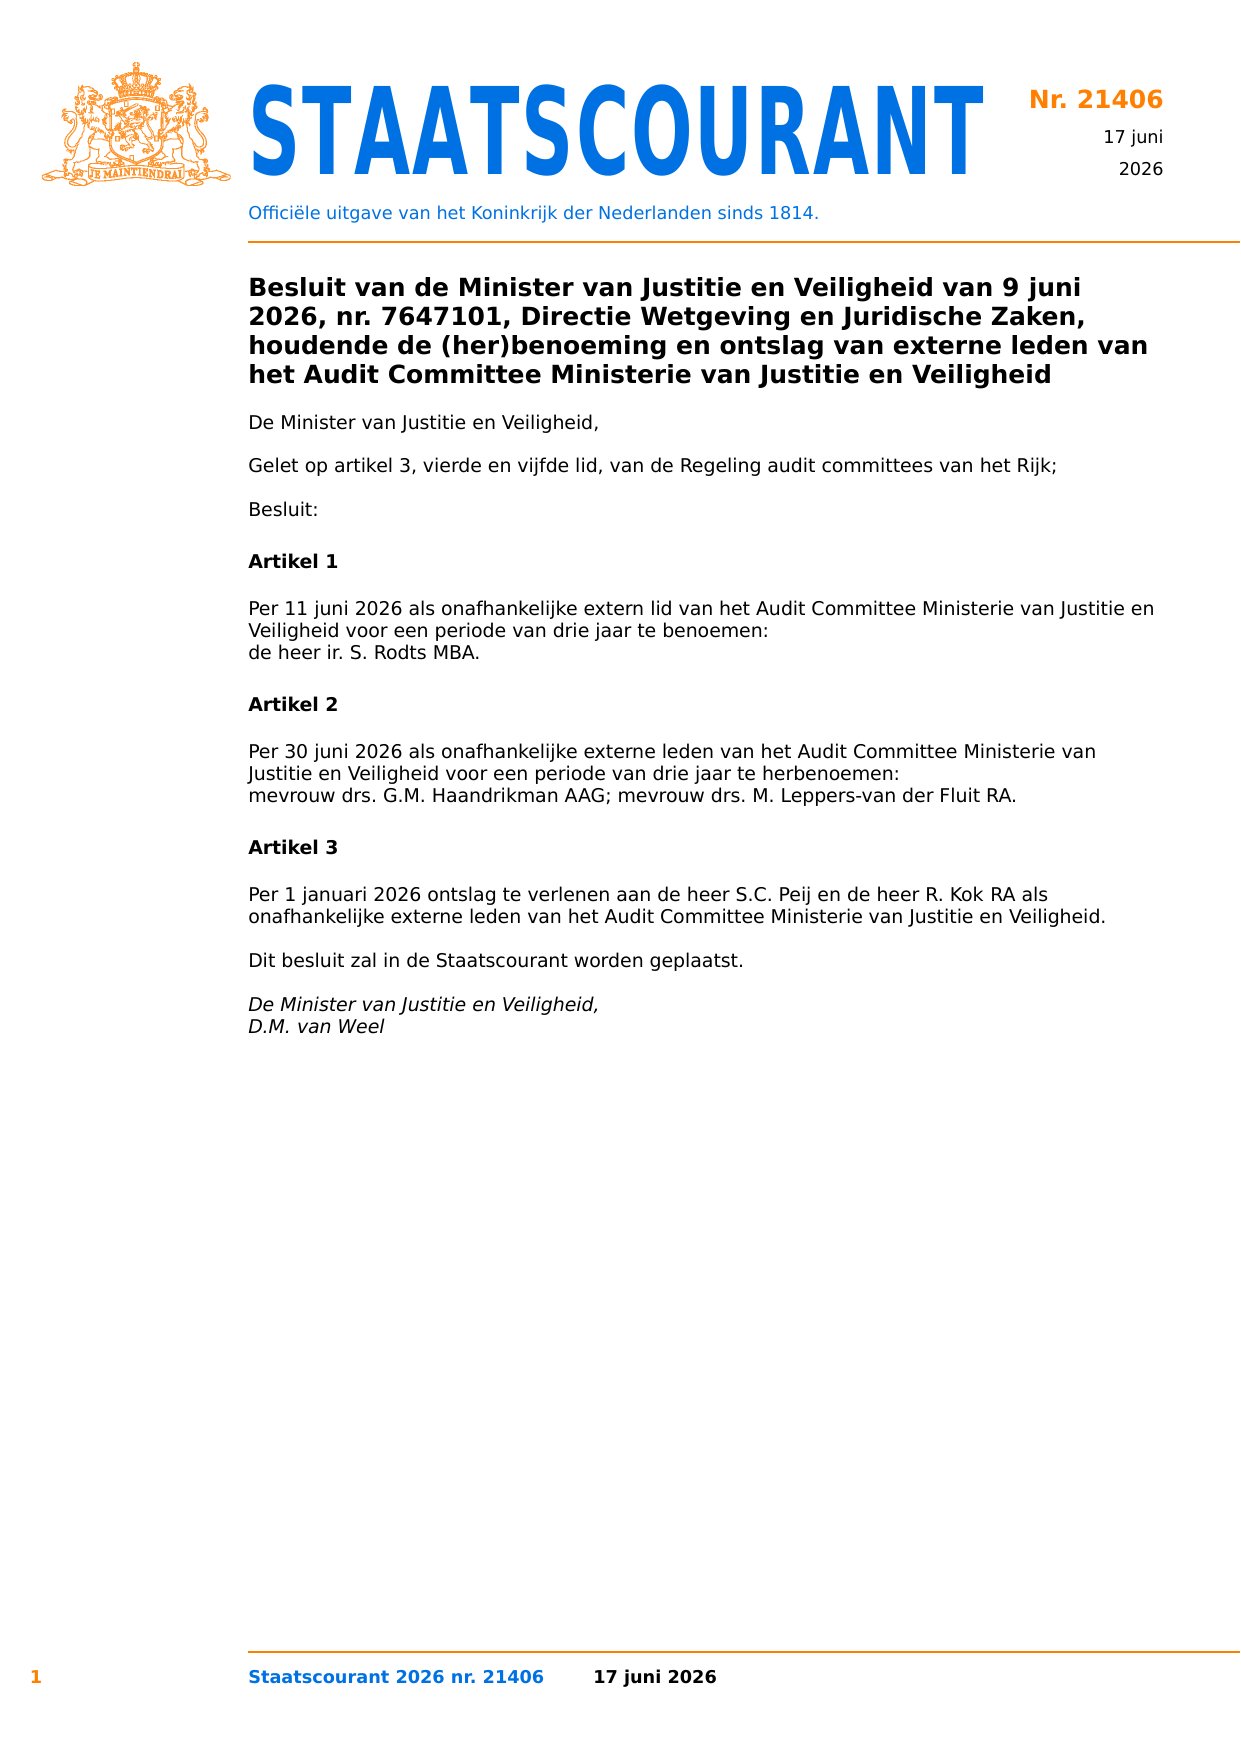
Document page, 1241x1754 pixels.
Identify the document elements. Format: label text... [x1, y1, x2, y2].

text Dit besluit zal in de Staatscourant worden geplaatst. [248, 950, 1163, 972]
subtitle Besluit van de Minister van Justitie en Veiligheid van 9 juni 2026, nr. 7647101, Directie Wetgeving en Juridische Zaken, houdende de (her)benoeming en ontslag van externe leden van het Audit Committee Ministerie van Justitie en Veiligheid [248, 273, 1163, 390]
subtitle Artikel 2 [248, 694, 1163, 716]
table_header STAATSCOURANT [248, 62, 998, 203]
table_header Nr. 21406 [998, 62, 1240, 121]
table_cell 2026 [998, 153, 1240, 203]
text De Minister van Justitie en Veiligheid, D.M. van Weel [248, 994, 1163, 1038]
text Per 11 juni 2026 als onafhankelijke extern lid van het Audit Committee Ministerie van Justitie en Veiligheid voor een periode van drie jaar te benoemen: [248, 598, 1163, 642]
text mevrouw drs. G.M. Haandrikman AAG; mevrouw drs. M. Leppers-van der Fluit RA. [248, 785, 1163, 807]
picture [41, 62, 231, 186]
text De Minister van Justitie en Veiligheid, [248, 412, 1163, 433]
text Besluit: [248, 499, 1163, 521]
text Gelet op artikel 3, vierde en vijfde lid, van de Regeling audit committees van het Rijk; [248, 455, 1163, 477]
text Per 1 januari 2026 ontslag te verlenen aan de heer S.C. Peij en de heer R. Kok RA als onafhankelijke externe leden van het Audit Committee Ministerie van Justitie en Veiligheid. [248, 884, 1163, 928]
table_header [25, 62, 248, 241]
text de heer ir. S. Rodts MBA. [248, 642, 1163, 664]
subtitle Artikel 3 [248, 837, 1163, 859]
table_cell 17 juni [998, 121, 1240, 153]
text Per 30 juni 2026 als onafhankelijke externe leden van het Audit Committee Ministerie van Justitie en Veiligheid voor een periode van drie jaar te herbenoemen: [248, 741, 1163, 785]
subtitle Artikel 1 [248, 551, 1163, 573]
table_cell Officiële uitgave van het Koninkrijk der Nederlanden sinds 1814. [248, 203, 1240, 241]
